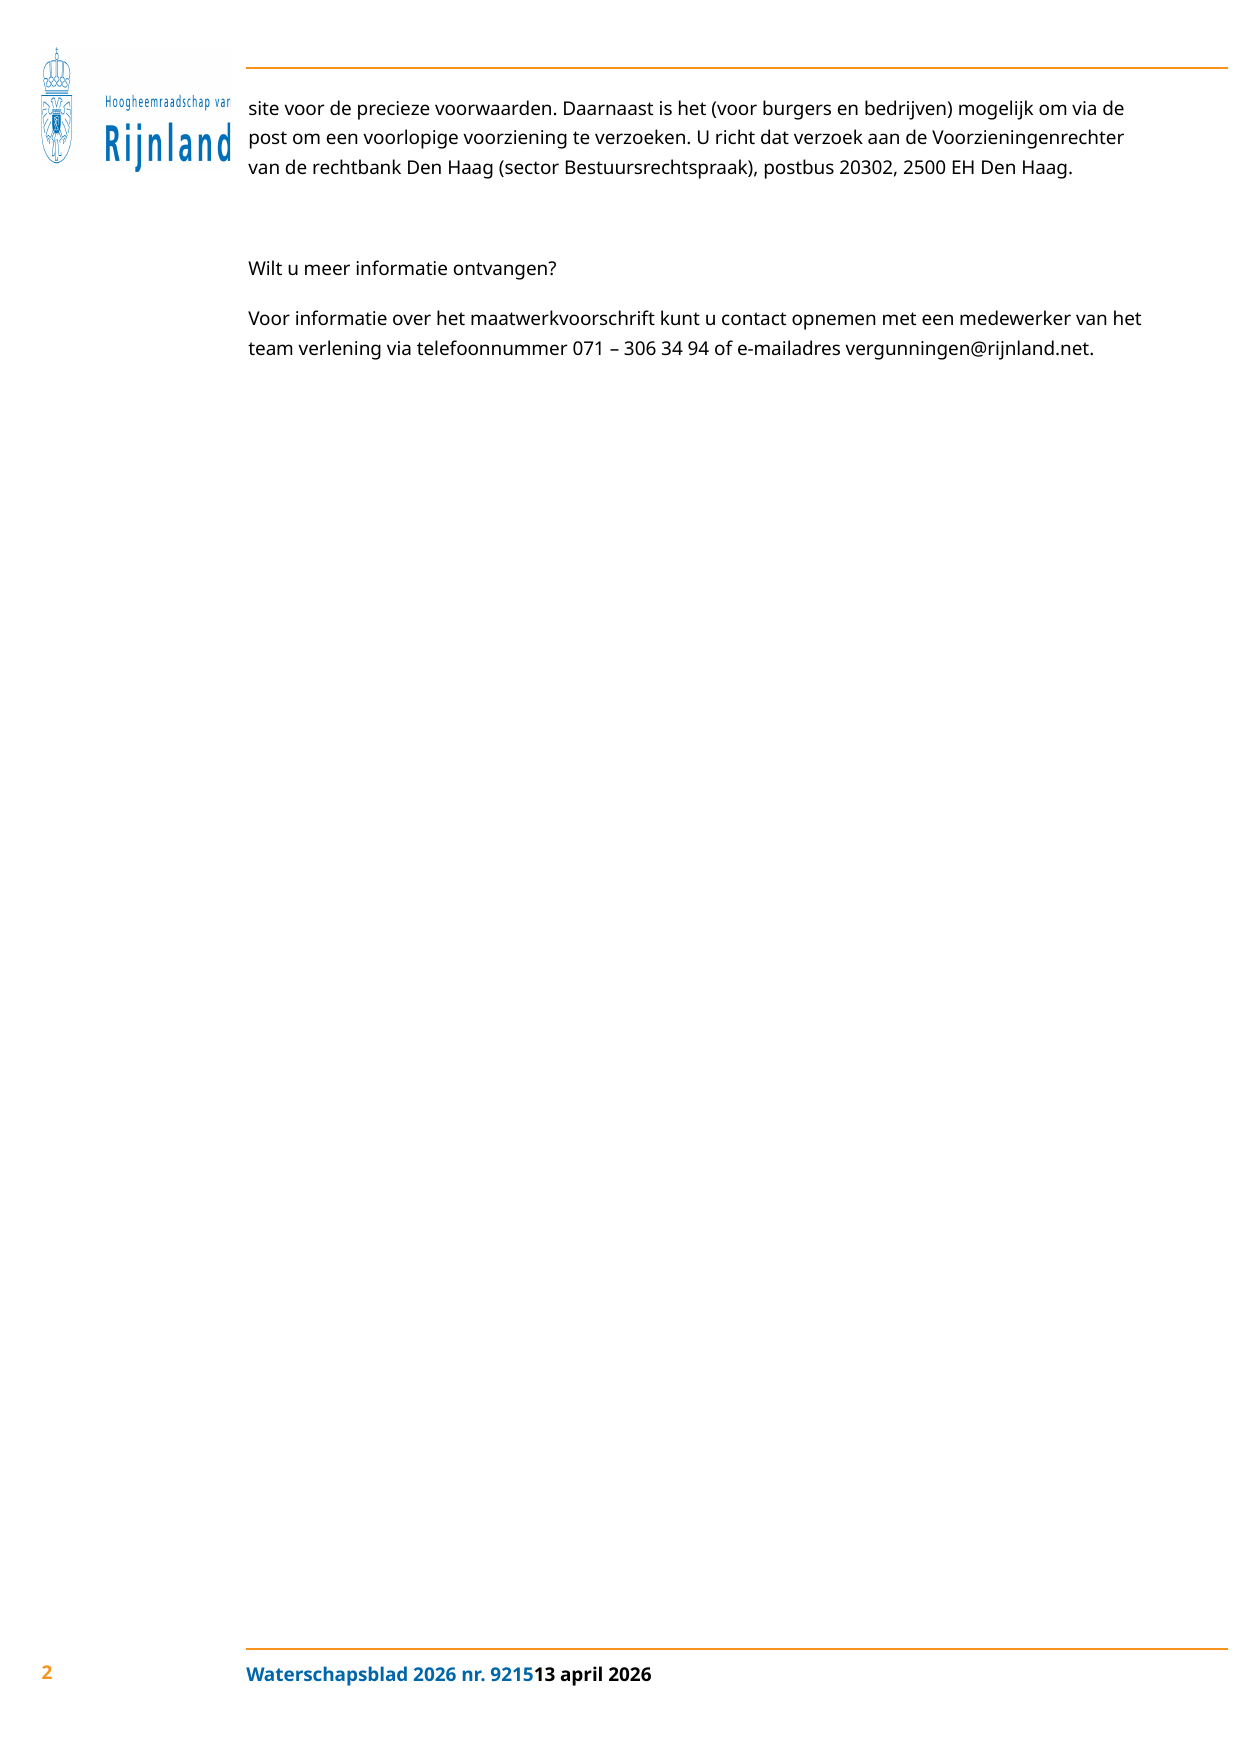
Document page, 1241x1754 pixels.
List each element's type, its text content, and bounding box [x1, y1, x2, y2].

picture [41, 47, 231, 172]
text site voor de precieze voorwaarden. Daarnaast is het (voor burgers en bedrijven) mogelijk om via de post om een voorlopige voorziening te verzoeken. U richt dat verzoek aan de Voorzieningenrechter van de rechtbank Den Haag (sector Bestuursrechtspraak), postbus 20302, 2500 EH Den Haag. [248, 95, 1152, 180]
text Voor informatie over het maatwerkvoorschrift kunt u contact opnemen met een medewerker van het team verlening via telefoonnummer 071 – 306 34 94 of e-mailadres vergunningen@rijnland.net. [248, 305, 1152, 361]
text Wilt u meer informatie ontvangen? [248, 255, 1152, 281]
